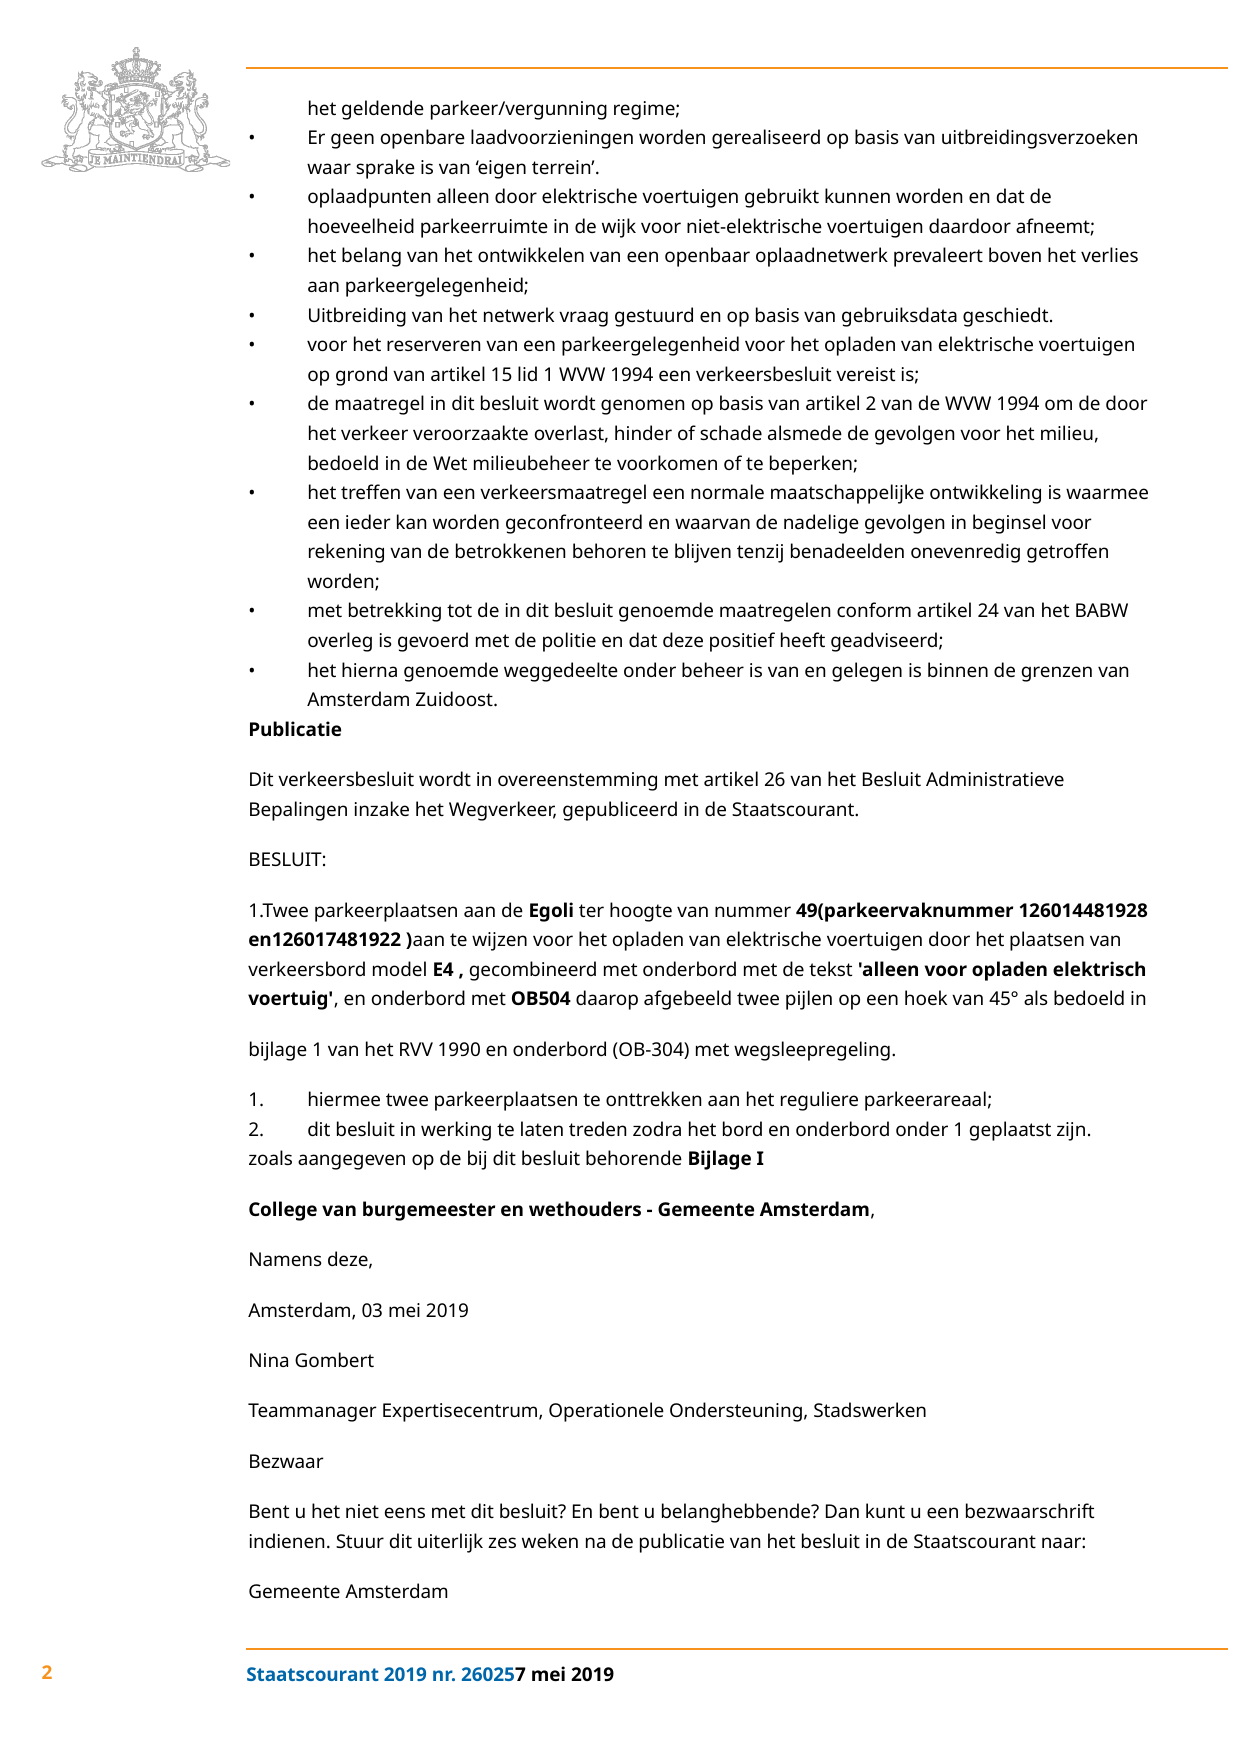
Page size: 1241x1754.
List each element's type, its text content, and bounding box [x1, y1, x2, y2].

text Publicatie [248, 716, 1152, 742]
list het hierna genoemde weggedeelte onder beheer is van en gelegen is binnen de grenzen van Amsterdam Zuidoost. [248, 657, 1152, 712]
text zoals aangegeven op de bij dit besluit behorende Bijlage I [248, 1146, 1152, 1171]
text Bezwaar [248, 1448, 1152, 1474]
list het belang van het ontwikkelen van een openbaar oplaadnetwerk prevaleert boven het verlies aan parkeergelegenheid; [248, 243, 1152, 298]
list oplaadpunten alleen door elektrische voertuigen gebruikt kunnen worden en dat de hoeveelheid parkeerruimte in de wijk voor niet-elektrische voertuigen daardoor afneemt; [248, 183, 1152, 239]
text 1.Twee parkeerplaatsen aan de Egoli ter hoogte van nummer 49(parkeervaknummer 126014481928 en126017481922 )aan te wijzen voor het opladen van elektrische voertuigen door het plaatsen van verkeersbord model E4 , gecombineerd met onderbord met de tekst 'alleen voor opladen elektrisch voertuig', en onderbord met OB504 daarop afgebeeld twee pijlen op een hoek van 45° als bedoeld in [248, 897, 1152, 1011]
list het geldende parkeer/vergunning regime; [248, 95, 1152, 121]
list voor het reserveren van een parkeergelegenheid voor het opladen van elektrische voertuigen op grond van artikel 15 lid 1 WVW 1994 een verkeersbesluit vereist is; [248, 331, 1152, 387]
text College van burgemeester en wethouders - Gemeente Amsterdam, [248, 1196, 1152, 1222]
list Er geen openbare laadvoorzieningen worden gerealiseerd op basis van uitbreidingsverzoeken waar sprake is van ‘eigen terrein’. [248, 124, 1152, 180]
text Nina Gombert [248, 1347, 1152, 1373]
list Uitbreiding van het netwerk vraag gestuurd en op basis van gebruiksdata geschiedt. [248, 302, 1152, 328]
text bijlage 1 van het RVV 1990 en onderbord (OB-304) met wegsleepregeling. [248, 1036, 1152, 1062]
text Dit verkeersbesluit wordt in overeenstemming met artikel 26 van het Besluit Administratieve Bepalingen inzake het Wegverkeer, gepubliceerd in de Staatscourant. [248, 766, 1152, 822]
text Bent u het niet eens met dit besluit? En bent u belanghebbende? Dan kunt u een bezwaarschrift indienen. Stuur dit uiterlijk zes weken na de publicatie van het besluit in de Staatscourant naar: [248, 1498, 1152, 1554]
list hiermee twee parkeerplaatsen te onttrekken aan het reguliere parkeerareaal; [248, 1086, 1152, 1112]
list de maatregel in dit besluit wordt genomen op basis van artikel 2 van de WVW 1994 om de door het verkeer veroorzaakte overlast, hinder of schade alsmede de gevolgen voor het milieu, bedoeld in de Wet milieubeheer te voorkomen of te beperken; [248, 391, 1152, 476]
list met betrekking tot de in dit besluit genoemde maatregelen conform artikel 24 van het BABW overleg is gevoerd met de politie en dat deze positief heeft geadviseerd; [248, 598, 1152, 653]
text Amsterdam, 03 mei 2019 [248, 1297, 1152, 1323]
picture [41, 47, 231, 172]
list dit besluit in werking te laten treden zodra het bord en onderbord onder 1 geplaatst zijn. [248, 1116, 1152, 1142]
list het treffen van een verkeersmaatregel een normale maatschappelijke ontwikkeling is waarmee een ieder kan worden geconfronteerd en waarvan de nadelige gevolgen in beginsel voor rekening van de betrokkenen behoren te blijven tenzij benadeelden onevenredig getroffen worden; [248, 479, 1152, 594]
text Gemeente Amsterdam [248, 1578, 1152, 1604]
text Namens deze, [248, 1246, 1152, 1272]
text BESLUIT: [248, 846, 1152, 872]
text Teammanager Expertisecentrum, Operationele Ondersteuning, Stadswerken [248, 1398, 1152, 1423]
